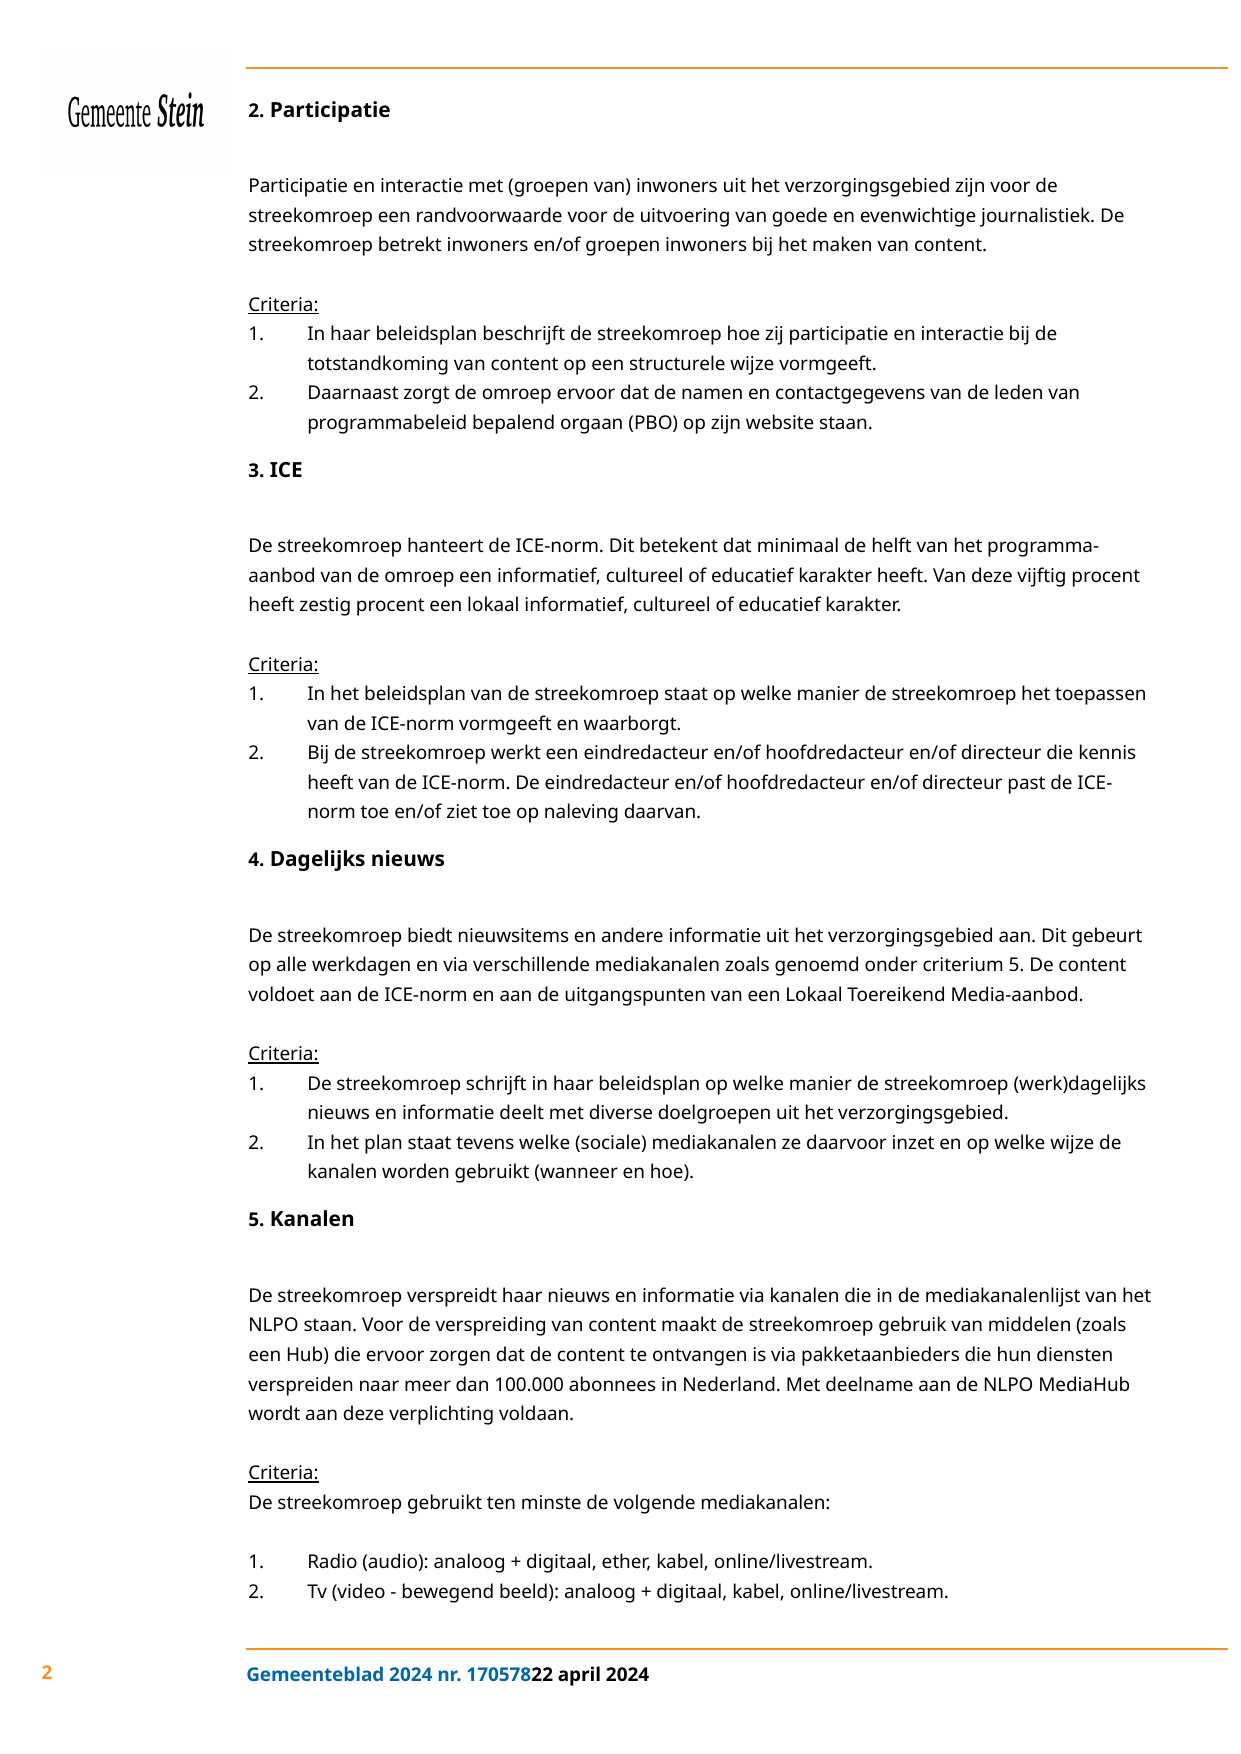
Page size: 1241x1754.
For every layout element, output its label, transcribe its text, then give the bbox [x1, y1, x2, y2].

text 4. Dagelijks nieuws [248, 844, 1152, 873]
list Radio (audio): analoog + digitaal, ether, kabel, online/livestream. [248, 1548, 1152, 1574]
text Criteria: [248, 291, 1152, 317]
text De streekomroep hanteert de ICE-norm. Dit betekent dat minimaal de helft van het programma-aanbod van de omroep een informatief, cultureel of educatief karakter heeft. Van deze vijftig procent heeft zestig procent een lokaal informatief, cultureel of educatief karakter. [248, 532, 1152, 617]
list Tv (video - bewegend beeld): analoog + digitaal, kabel, online/livestream. [248, 1578, 1152, 1604]
list In het beleidsplan van de streekomroep staat op welke manier de streekomroep het toepassen van de ICE-norm vormgeeft en waarborgt. [248, 680, 1152, 736]
text 2. Participatie [248, 95, 1152, 123]
list In haar beleidsplan beschrijft de streekomroep hoe zij participatie en interactie bij de totstandkoming van content op een structurele wijze vormgeeft. [248, 320, 1152, 376]
text Criteria: [248, 651, 1152, 677]
picture [41, 47, 231, 172]
list Daarnaast zorgt de omroep ervoor dat de namen en contactgegevens van de leden van programmabeleid bepalend orgaan (PBO) op zijn website staan. [248, 379, 1152, 435]
text 3. ICE [248, 455, 1152, 483]
text 5. Kanalen [248, 1204, 1152, 1233]
text Criteria: [248, 1040, 1152, 1066]
list In het plan staat tevens welke (sociale) mediakanalen ze daarvoor inzet en op welke wijze de kanalen worden gebruikt (wanneer en hoe). [248, 1129, 1152, 1184]
list De streekomroep schrijft in haar beleidsplan op welke manier de streekomroep (werk)dagelijks nieuws en informatie deelt met diverse doelgroepen uit het verzorgingsgebied. [248, 1070, 1152, 1125]
text De streekomroep verspreidt haar nieuws en informatie via kanalen die in de mediakanalenlijst van het NLPO staan. Voor de verspreiding van content maakt de streekomroep gebruik van middelen (zoals een Hub) die ervoor zorgen dat de content te ontvangen is via pakketaanbieders die hun diensten verspreiden naar meer dan 100.000 abonnees in Nederland. Met deelname aan de NLPO MediaHub wordt aan deze verplichting voldaan. [248, 1282, 1152, 1426]
text De streekomroep gebruikt ten minste de volgende mediakanalen: [248, 1489, 1152, 1515]
text De streekomroep biedt nieuwsitems en andere informatie uit het verzorgingsgebied aan. Dit gebeurt op alle werkdagen en via verschillende mediakanalen zoals genoemd onder criterium 5. De content voldoet aan de ICE-norm en aan de uitgangspunten van een Lokaal Toereikend Media-aanbod. [248, 922, 1152, 1007]
text Participatie en interactie met (groepen van) inwoners uit het verzorgingsgebied zijn voor de streekomroep een randvoorwaarde voor de uitvoering van goede en evenwichtige journalistiek. De streekomroep betrekt inwoners en/of groepen inwoners bij het maken van content. [248, 172, 1152, 257]
text Criteria: [248, 1459, 1152, 1485]
list Bij de streekomroep werkt een eindredacteur en/of hoofdredacteur en/of directeur die kennis heeft van de ICE-norm. De eindredacteur en/of hoofdredacteur en/of directeur past de ICE-norm toe en/of ziet toe op naleving daarvan. [248, 739, 1152, 824]
